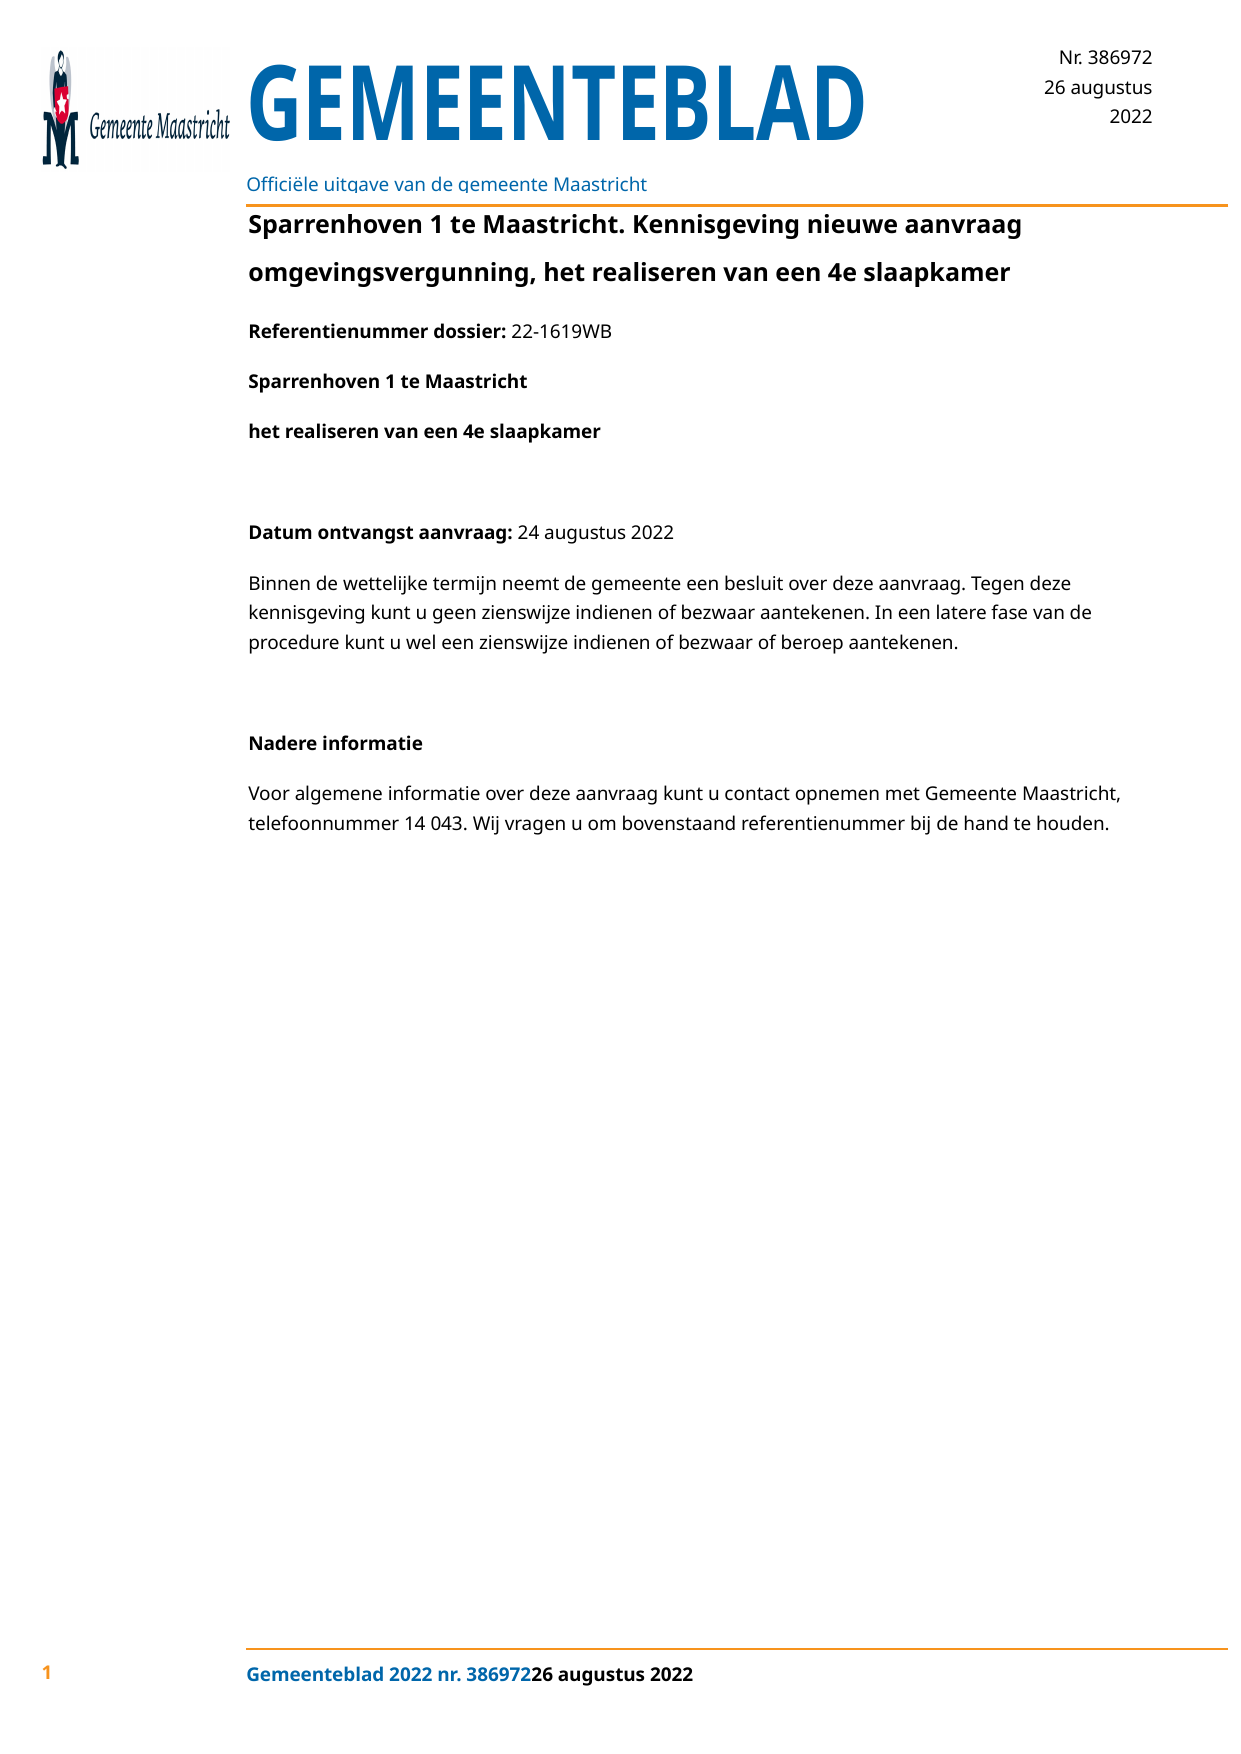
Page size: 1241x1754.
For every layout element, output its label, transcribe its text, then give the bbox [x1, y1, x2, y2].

text Referentienummer dossier: 22-1619WB [248, 318, 1152, 344]
text Sparrenhoven 1 te Maastricht [248, 368, 1152, 394]
text Datum ontvangst aanvraag: 24 augustus 2022 [248, 519, 1152, 545]
text Voor algemene informatie over deze aanvraag kunt u contact opnemen met Gemeente Maastricht, telefoonnummer 14 043. Wij vragen u om bovenstaand referentienummer bij de hand te houden. [248, 780, 1152, 836]
picture [41, 47, 231, 172]
text het realiseren van een 4e slaapkamer [248, 419, 1152, 444]
text Binnen de wettelijke termijn neemt de gemeente een besluit over deze aanvraag. Tegen deze kennisgeving kunt u geen zienswijze indienen of bezwaar aantekenen. In een latere fase van de procedure kunt u wel een zienswijze indienen of bezwaar of beroep aantekenen. [248, 570, 1152, 655]
text Sparrenhoven 1 te Maastricht. Kennisgeving nieuwe aanvraag omgevingsvergunning, het realiseren van een 4e slaapkamer [248, 207, 1152, 288]
text Nadere informatie [248, 730, 1152, 756]
